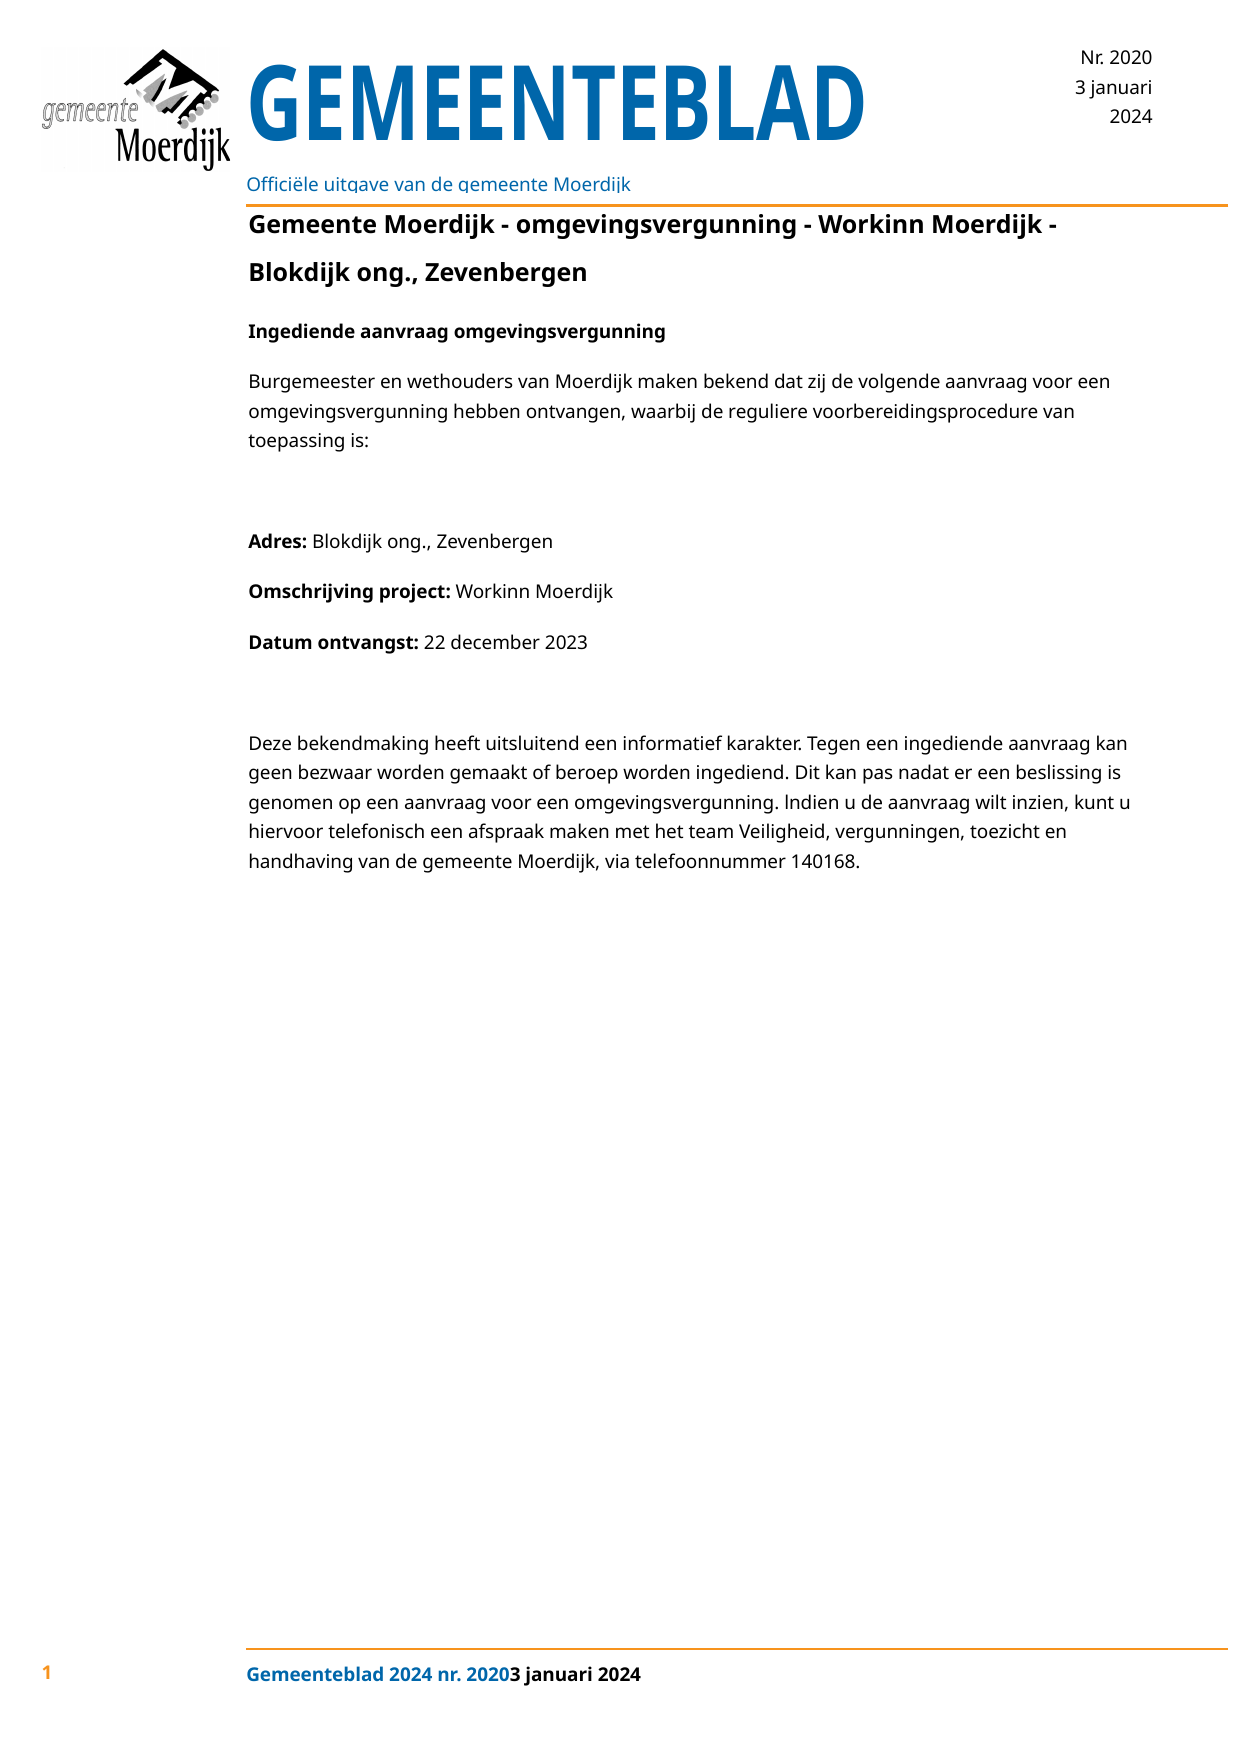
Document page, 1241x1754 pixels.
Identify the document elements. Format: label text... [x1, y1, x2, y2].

text Deze bekendmaking heeft uitsluitend een informatief karakter. Tegen een ingediende aanvraag kan geen bezwaar worden gemaakt of beroep worden ingediend. Dit kan pas nadat er een beslissing is genomen op een aanvraag voor een omgevingsvergunning. lndien u de aanvraag wilt inzien, kunt u hiervoor telefonisch een afspraak maken met het team Veiligheid, vergunningen, toezicht en handhaving van de gemeente Moerdijk, via telefoonnummer 140168. [248, 730, 1152, 874]
text Datum ontvangst: 22 december 2023 [248, 629, 1152, 655]
text Adres: Blokdijk ong., Zevenbergen [248, 528, 1152, 554]
text Ingediende aanvraag omgevingsvergunning [248, 318, 1152, 344]
picture [41, 47, 231, 172]
text Omschrijving project: Workinn Moerdijk [248, 579, 1152, 604]
text Burgemeester en wethouders van Moerdijk maken bekend dat zij de volgende aanvraag voor een omgevingsvergunning hebben ontvangen, waarbij de reguliere voorbereidingsprocedure van toepassing is: [248, 368, 1152, 453]
text Gemeente Moerdijk - omgevingsvergunning - Workinn Moerdijk - Blokdijk ong., Zevenbergen [248, 207, 1152, 288]
